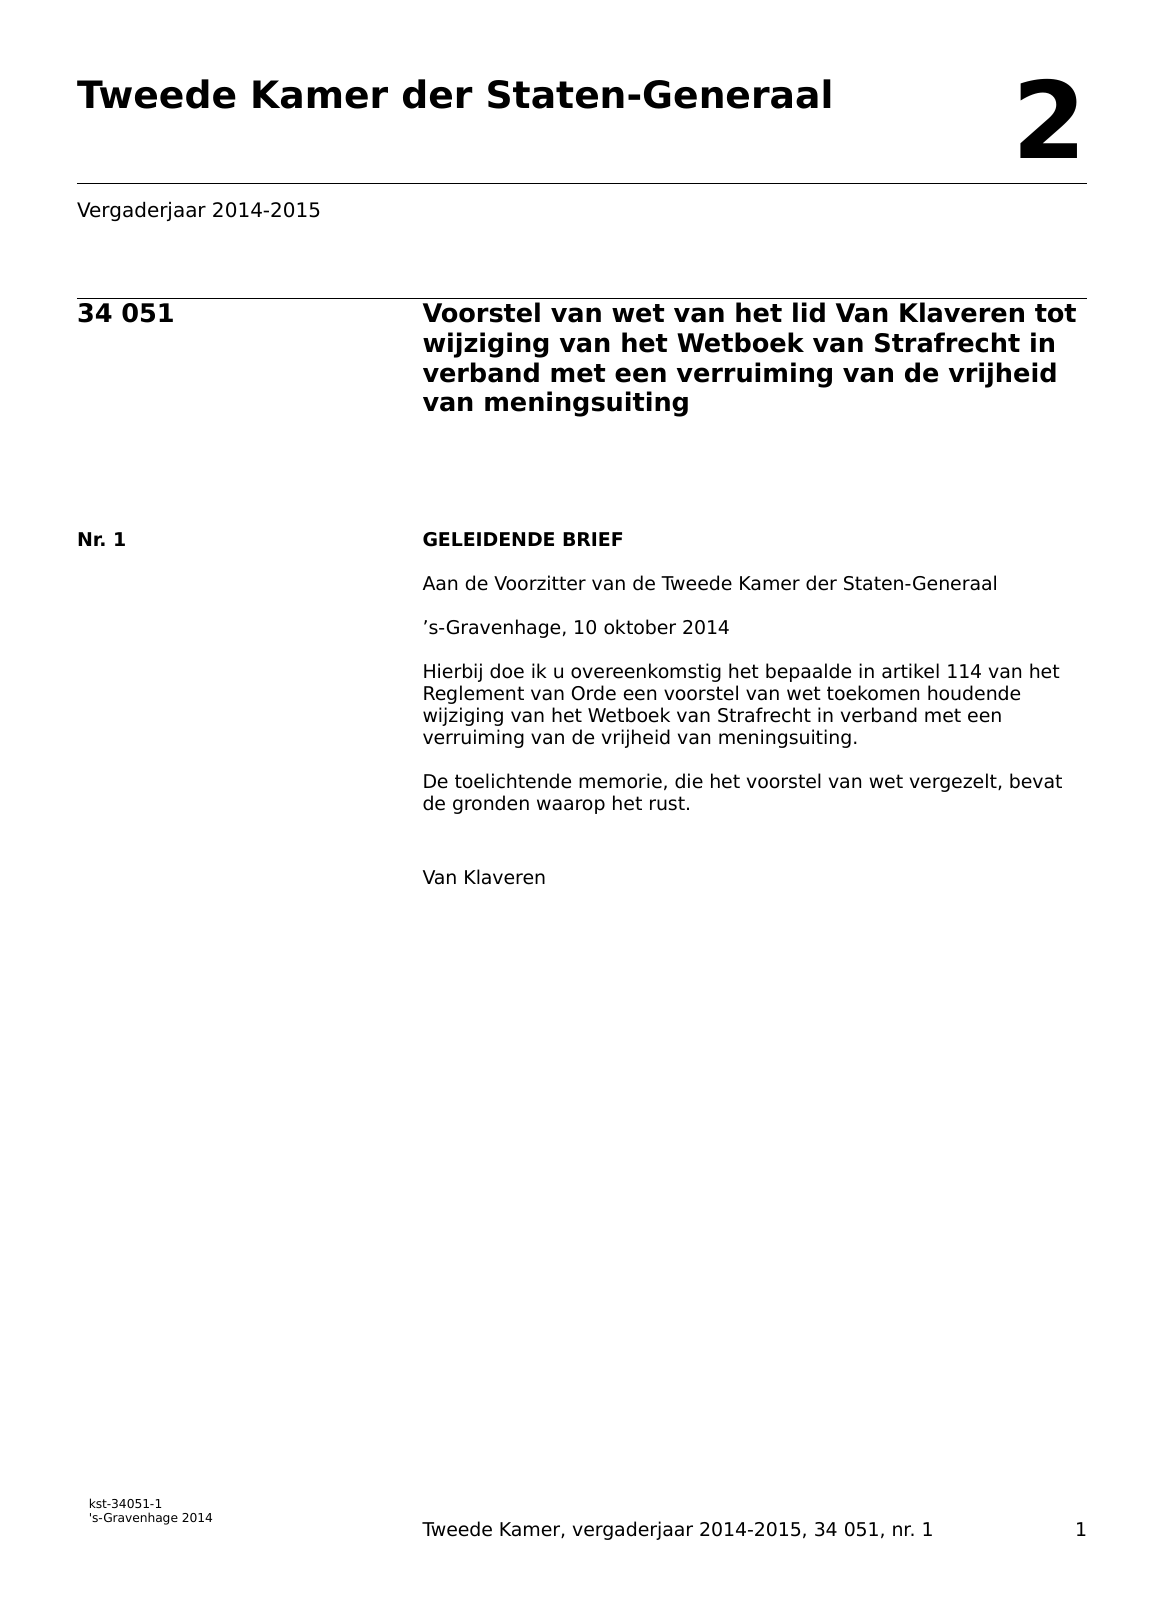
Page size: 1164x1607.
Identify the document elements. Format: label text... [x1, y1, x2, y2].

text De toelichtende memorie, die het voorstel van wet vergezelt, bevat de gronden waarop het rust. [422, 771, 1087, 815]
text kst-34051-1 [88, 1497, 323, 1511]
text ’s-Gravenhage, 10 oktober 2014 [422, 617, 1087, 639]
table_cell Vergaderjaar 2014-2015 [77, 184, 1087, 298]
text 's-Gravenhage 2014 [88, 1511, 323, 1525]
text Aan de Voorzitter van de Tweede Kamer der Staten-Generaal [422, 573, 1087, 595]
text Hierbij doe ik u overeenkomstig het bepaalde in artikel 114 van het Reglement van Orde een voorstel van wet toekomen houdende wijziging van het Wetboek van Strafrecht in verband met een verruiming van de vrijheid van meningsuiting. [422, 661, 1087, 749]
text Van Klaveren [422, 845, 1087, 889]
subtitle 34 051 Voorstel van wet van het lid Van Klaveren tot wijziging van het Wetboek van Strafrecht in verband met een verruiming van de vrijheid van meningsuiting [77, 299, 1087, 418]
subtitle Nr. 1 GELEIDENDE BRIEF [77, 529, 1087, 551]
table_header Tweede Kamer der Staten-Generaal [77, 59, 886, 183]
table_header 2 [886, 59, 1087, 183]
